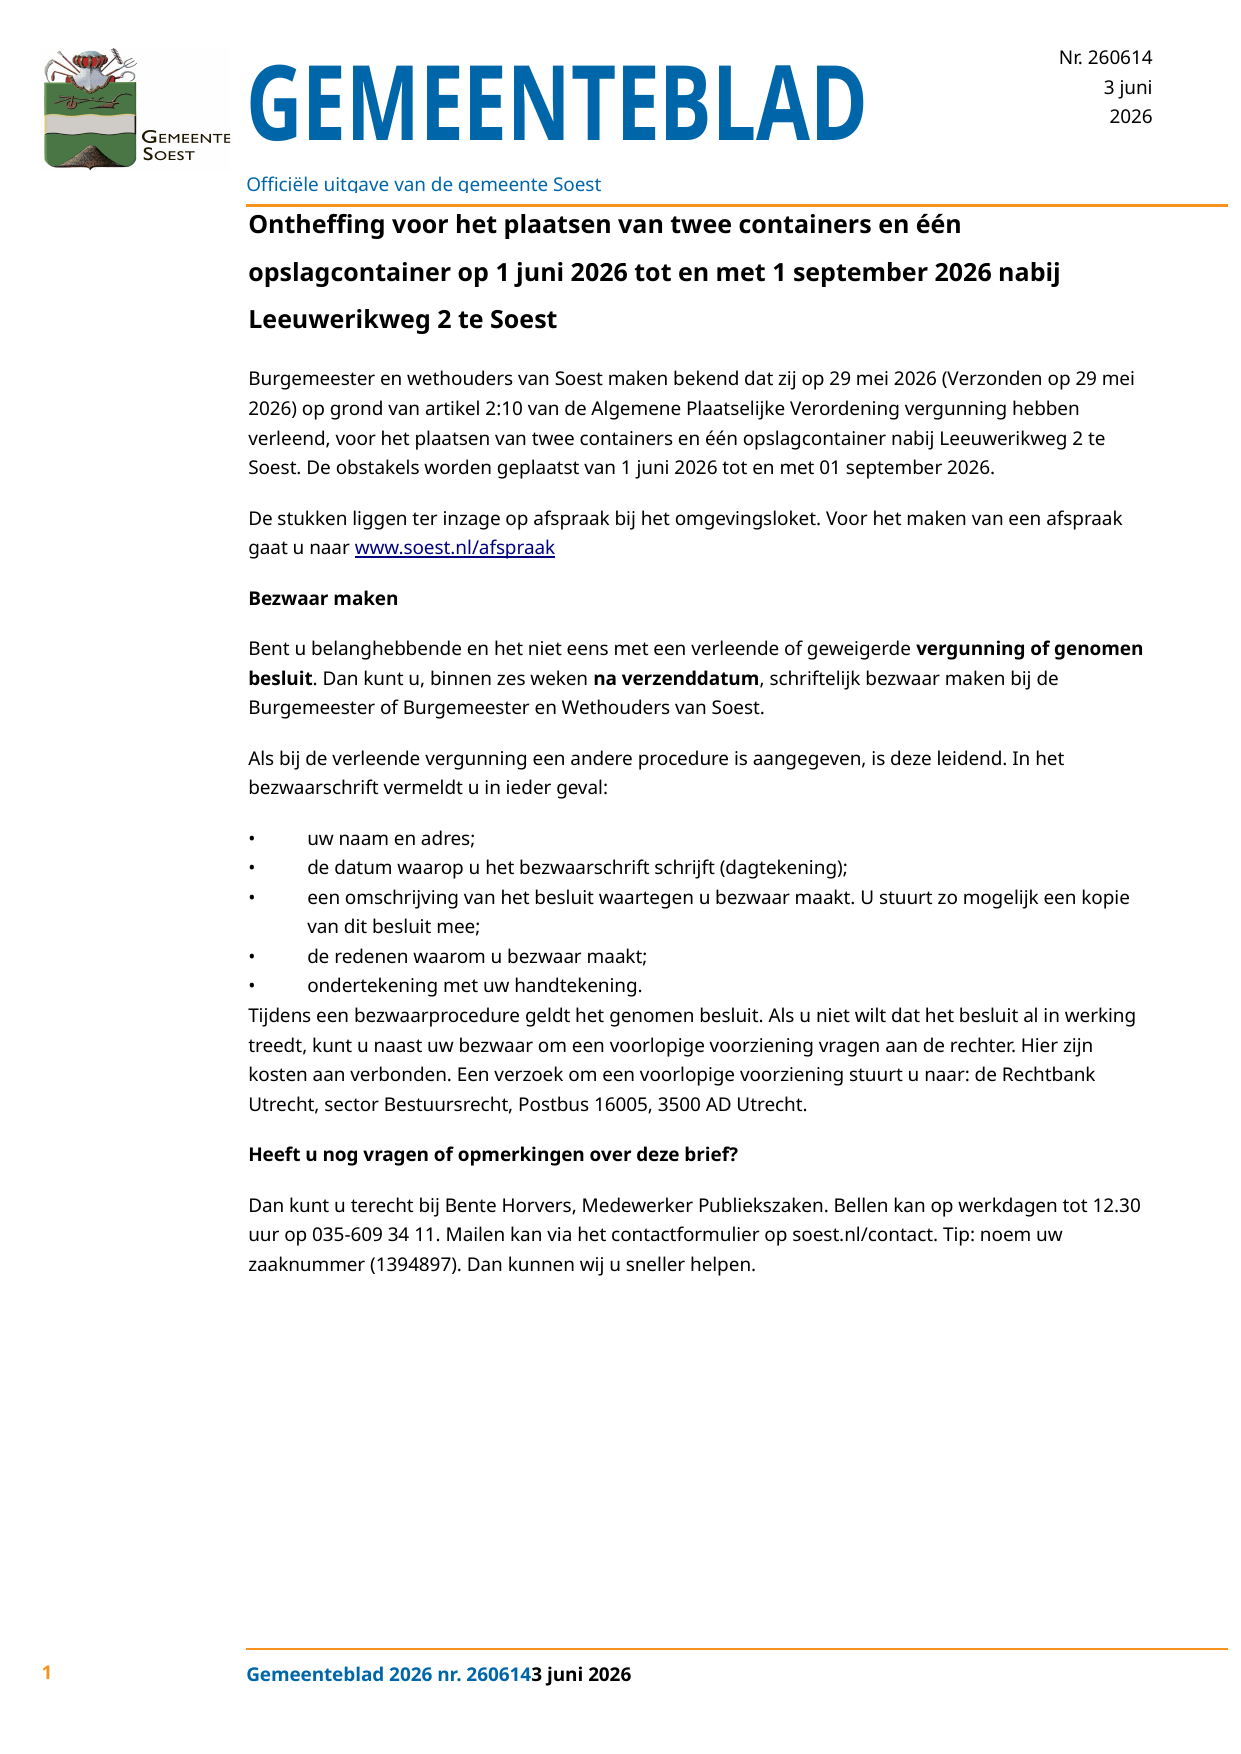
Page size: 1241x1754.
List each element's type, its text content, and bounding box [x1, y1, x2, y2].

text Heeft u nog vragen of opmerkingen over deze brief? [248, 1141, 1152, 1167]
list uw naam en adres; [248, 825, 1152, 850]
text De stukken liggen ter inzage op afspraak bij het omgevingsloket. Voor het maken van een afspraak gaat u naar www.soest.nl/afspraak [248, 505, 1152, 560]
text Ontheffing voor het plaatsen van twee containers en één opslagcontainer op 1 juni 2026 tot en met 1 september 2026 nabij Leeuwerikweg 2 te Soest [248, 207, 1152, 336]
text Bent u belanghebbende en het niet eens met een verleende of geweigerde vergunning of genomen besluit. Dan kunt u, binnen zes weken na verzenddatum, schriftelijk bezwaar maken bij de Burgemeester of Burgemeester en Wethouders van Soest. [248, 635, 1152, 720]
text Bezwaar maken [248, 585, 1152, 610]
list de datum waarop u het bezwaarschrift schrijft (dagtekening); [248, 854, 1152, 880]
list een omschrijving van het besluit waartegen u bezwaar maakt. U stuurt zo mogelijk een kopie van dit besluit mee; [248, 884, 1152, 939]
text Dan kunt u terecht bij Bente Horvers, Medewerker Publiekszaken. Bellen kan op werkdagen tot 12.30 uur op 035-609 34 11. Mailen kan via het contactformulier op soest.nl/contact. Tip: noem uw zaaknummer (1394897). Dan kunnen wij u sneller helpen. [248, 1192, 1152, 1277]
text Burgemeester en wethouders van Soest maken bekend dat zij op 29 mei 2026 (Verzonden op 29 mei 2026) op grond van artikel 2:10 van de Algemene Plaatselijke Verordening vergunning hebben verleend, voor het plaatsen van twee containers en één opslagcontainer nabij Leeuwerikweg 2 te Soest. De obstakels worden geplaatst van 1 juni 2026 tot en met 01 september 2026. [248, 366, 1152, 480]
list ondertekening met uw handtekening. [248, 973, 1152, 998]
text Als bij de verleende vergunning een andere procedure is aangegeven, is deze leidend. In het bezwaarschrift vermeldt u in ieder geval: [248, 745, 1152, 800]
list de redenen waarom u bezwaar maakt; [248, 943, 1152, 969]
text Tijdens een bezwaarprocedure geldt het genomen besluit. Als u niet wilt dat het besluit al in werking treedt, kunt u naast uw bezwaar om een voorlopige voorziening vragen aan de rechter. Hier zijn kosten aan verbonden. Een verzoek om een voorlopige voorziening stuurt u naar: de Rechtbank Utrecht, sector Bestuursrecht, Postbus 16005, 3500 AD Utrecht. [248, 1002, 1152, 1117]
picture [41, 47, 231, 172]
